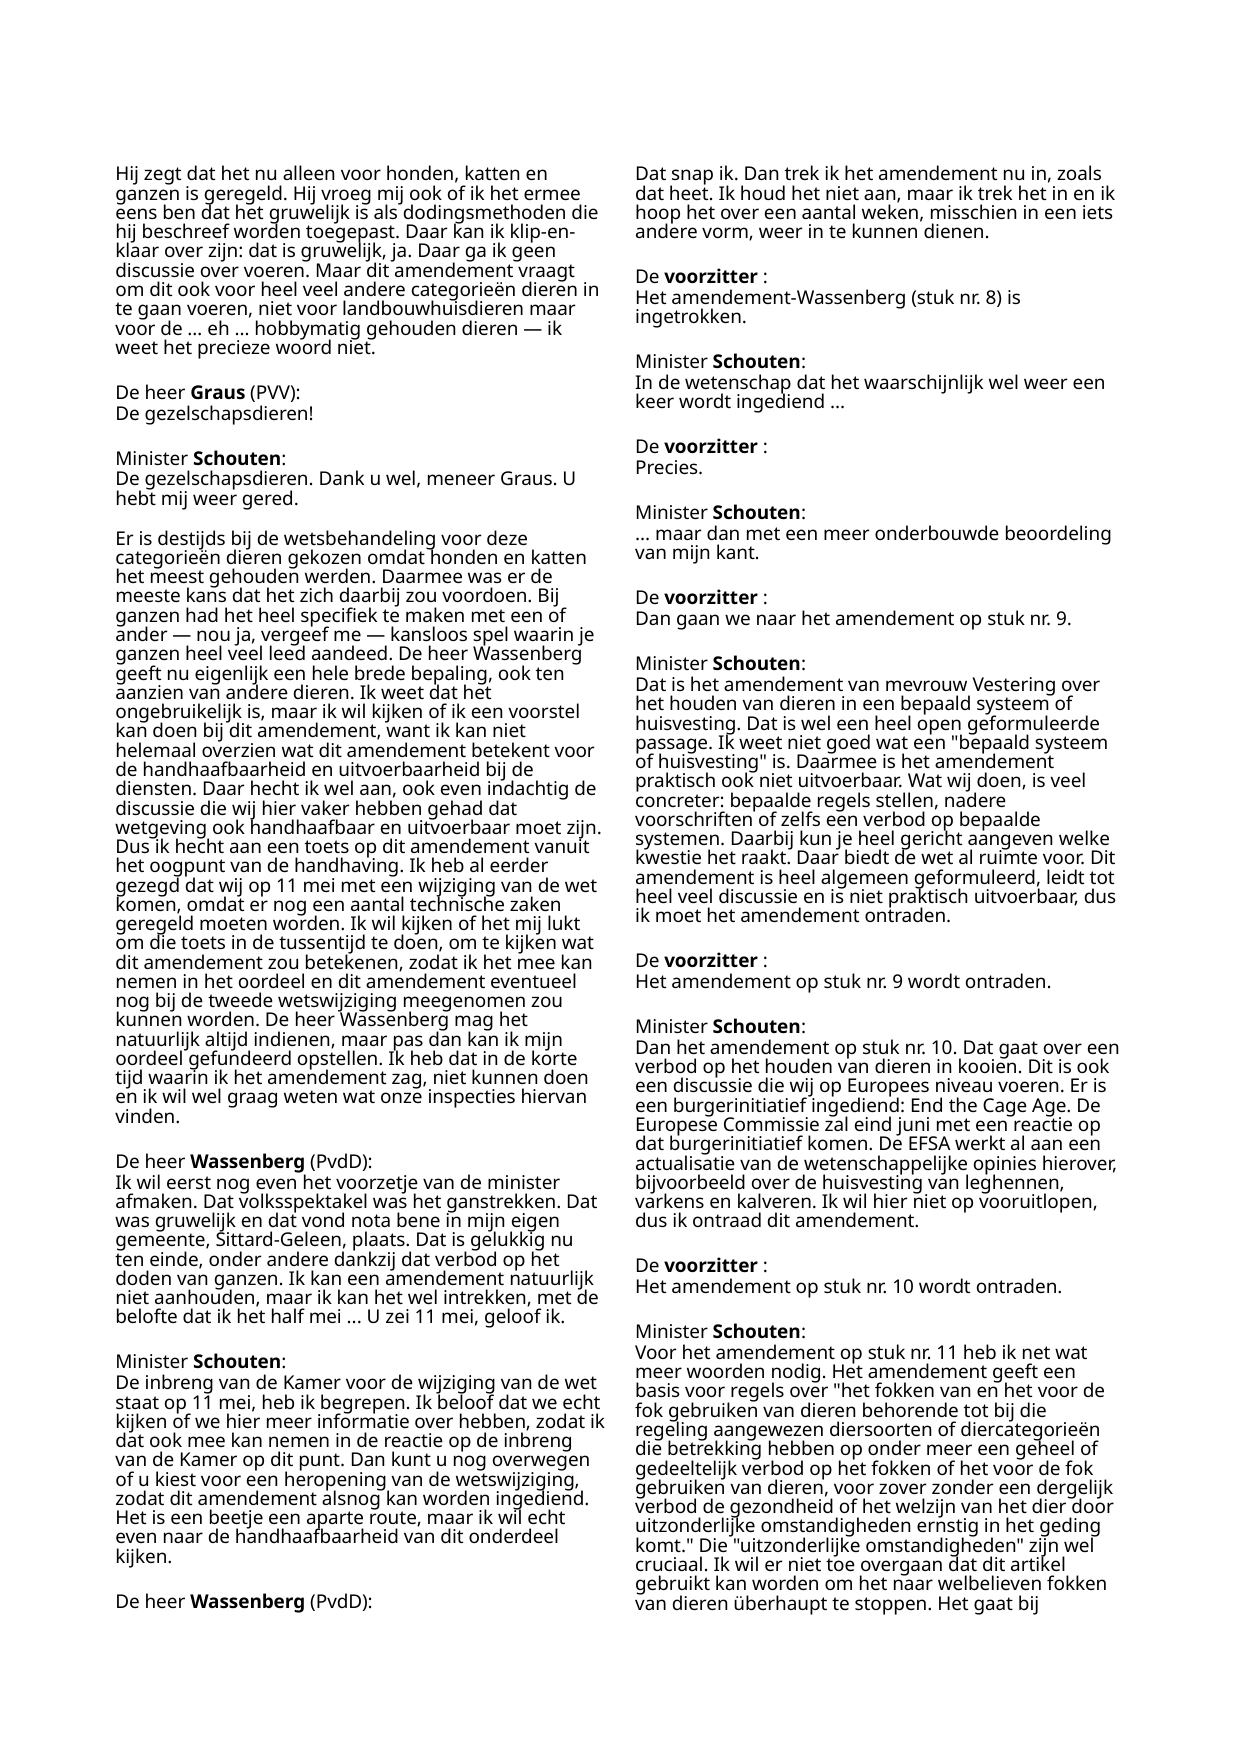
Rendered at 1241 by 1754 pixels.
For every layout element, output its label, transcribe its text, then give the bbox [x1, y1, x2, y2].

text De heer Wassenberg (PvdD): [115, 1148, 605, 1174]
text De inbreng van de Kamer voor de wijziging van de wet staat op 11 mei, heb ik begrepen. Ik beloof dat we echt kijken of we hier meer informatie over hebben, zodat ik dat ook mee kan nemen in de reactie op de inbreng van de Kamer op dit punt. Dan kunt u nog overwegen of u kiest voor een heropening van de wetswijziging, zodat dit amendement alsnog kan worden ingediend. Het is een beetje een aparte route, maar ik wil echt even naar de handhaafbaarheid van dit onderdeel kijken. [115, 1374, 605, 1567]
text Minister Schouten: [115, 1349, 605, 1374]
text Ik wil eerst nog even het voorzetje van de minister afmaken. Dat volksspektakel was het ganstrekken. Dat was gruwelijk en dat vond nota bene in mijn eigen gemeente, Sittard-Geleen, plaats. Dat is gelukkig nu ten einde, onder andere dankzij dat verbod op het doden van ganzen. Ik kan een amendement natuurlijk niet aanhouden, maar ik kan het wel intrekken, met de belofte dat ik het half mei ... U zei 11 mei, geloof ik. [115, 1174, 605, 1328]
text Minister Schouten: [635, 1318, 1125, 1344]
text De gezelschapsdieren! [115, 404, 605, 424]
text Het amendement-Wassenberg (stuk nr. 8) is ingetrokken. [635, 289, 1125, 327]
text De heer Graus (PVV): [115, 379, 605, 404]
text De heer Wassenberg (PvdD): [115, 1588, 605, 1614]
text De voorzitter : [635, 433, 1125, 459]
text Minister Schouten: [635, 348, 1125, 374]
text ... maar dan met een meer onderbouwde beoordeling van mijn kant. [635, 525, 1125, 563]
text Dan gaan we naar het amendement op stuk nr. 9. [635, 610, 1125, 629]
text Minister Schouten: [115, 445, 605, 470]
text Precies. [635, 459, 1125, 478]
text De voorzitter : [635, 947, 1125, 973]
text Hij zegt dat het nu alleen voor honden, katten en ganzen is geregeld. Hij vroeg mij ook of ik het ermee eens ben dat het gruwelijk is als dodingsmethoden die hij beschreef worden toegepast. Daar kan ik klip-en-klaar over zijn: dat is gruwelijk, ja. Daar ga ik geen discussie over voeren. Maar dit amendement vraagt om dit ook voor heel veel andere categorieën dieren in te gaan voeren, niet voor landbouwhuisdieren maar voor de … eh … hobbymatig gehouden dieren — ik weet het precieze woord niet. [115, 165, 605, 358]
text Minister Schouten: [635, 1013, 1125, 1039]
text Het amendement op stuk nr. 10 wordt ontraden. [635, 1278, 1125, 1297]
text De voorzitter : [635, 1252, 1125, 1278]
text Minister Schouten: [635, 499, 1125, 525]
text Dat is het amendement van mevrouw Vestering over het houden van dieren in een bepaald systeem of huisvesting. Dat is wel een heel open geformuleerde passage. Ik weet niet goed wat een "bepaald systeem of huisvesting" is. Daarmee is het amendement praktisch ook niet uitvoerbaar. Wat wij doen, is veel concreter: bepaalde regels stellen, nadere voorschriften of zelfs een verbod op bepaalde systemen. Daarbij kun je heel gericht aangeven welke kwestie het raakt. Daar biedt de wet al ruimte voor. Dit amendement is heel algemeen geformuleerd, leidt tot heel veel discussie en is niet praktisch uitvoerbaar, dus ik moet het amendement ontraden. [635, 676, 1125, 926]
text De voorzitter : [635, 263, 1125, 289]
text In de wetenschap dat het waarschijnlijk wel weer een keer wordt ingediend ... [635, 374, 1125, 413]
text Het amendement op stuk nr. 9 wordt ontraden. [635, 973, 1125, 992]
text De voorzitter : [635, 584, 1125, 610]
text Dan het amendement op stuk nr. 10. Dat gaat over een verbod op het houden van dieren in kooien. Dit is ook een discussie die wij op Europees niveau voeren. Er is een burgerinitiatief ingediend: End the Cage Age. De Europese Commissie zal eind juni met een reactie op dat burgerinitiatief komen. De EFSA werkt al aan een actualisatie van de wetenschappelijke opinies hierover, bijvoorbeeld over de huisvesting van leghennen, varkens en kalveren. Ik wil hier niet op vooruitlopen, dus ik ontraad dit amendement. [635, 1039, 1125, 1232]
text Minister Schouten: [635, 650, 1125, 676]
text Dat snap ik. Dan trek ik het amendement nu in, zoals dat heet. Ik houd het niet aan, maar ik trek het in en ik hoop het over een aantal weken, misschien in een iets andere vorm, weer in te kunnen dienen. [635, 165, 1125, 242]
text De gezelschapsdieren. Dank u wel, meneer Graus. U hebt mij weer gered. [115, 470, 605, 509]
text Er is destijds bij de wetsbehandeling voor deze categorieën dieren gekozen omdat honden en katten het meest gehouden werden. Daarmee was er de meeste kans dat het zich daarbij zou voordoen. Bij ganzen had het heel specifiek te maken met een of ander — nou ja, vergeef me — kansloos spel waarin je ganzen heel veel leed aandeed. De heer Wassenberg geeft nu eigenlijk een hele brede bepaling, ook ten aanzien van andere dieren. Ik weet dat het ongebruikelijk is, maar ik wil kijken of ik een voorstel kan doen bij dit amendement, want ik kan niet helemaal overzien wat dit amendement betekent voor de handhaafbaarheid en uitvoerbaarheid bij de diensten. Daar hecht ik wel aan, ook even indachtig de discussie die wij hier vaker hebben gehad dat wetgeving ook handhaafbaar en uitvoerbaar moet zijn. Dus ik hecht aan een toets op dit amendement vanuit het oogpunt van de handhaving. Ik heb al eerder gezegd dat wij op 11 mei met een wijziging van de wet komen, omdat er nog een aantal technische zaken geregeld moeten worden. Ik wil kijken of het mij lukt om die toets in de tussentijd te doen, om te kijken wat dit amendement zou betekenen, zodat ik het mee kan nemen in het oordeel en dit amendement eventueel nog bij de tweede wetswijziging meegenomen zou kunnen worden. De heer Wassenberg mag het natuurlijk altijd indienen, maar pas dan kan ik mijn oordeel gefundeerd opstellen. Ik heb dat in de korte tijd waarin ik het amendement zag, niet kunnen doen en ik wil wel graag weten wat onze inspecties hiervan vinden. [115, 530, 605, 1127]
text Voor het amendement op stuk nr. 11 heb ik net wat meer woorden nodig. Het amendement geeft een basis voor regels over "het fokken van en het voor de fok gebruiken van dieren behorende tot bij die regeling aangewezen diersoorten of diercategorieën die betrekking hebben op onder meer een geheel of gedeeltelijk verbod op het fokken of het voor de fok gebruiken van dieren, voor zover zonder een dergelijk verbod de gezondheid of het welzijn van het dier door uitzonderlijke omstandigheden ernstig in het geding komt." Die "uitzonderlijke omstandigheden" zijn wel cruciaal. Ik wil er niet toe overgaan dat dit artikel gebruikt kan worden om het naar welbelieven fokken van dieren überhaupt te stoppen. Het gaat bij [635, 1344, 1125, 1614]
